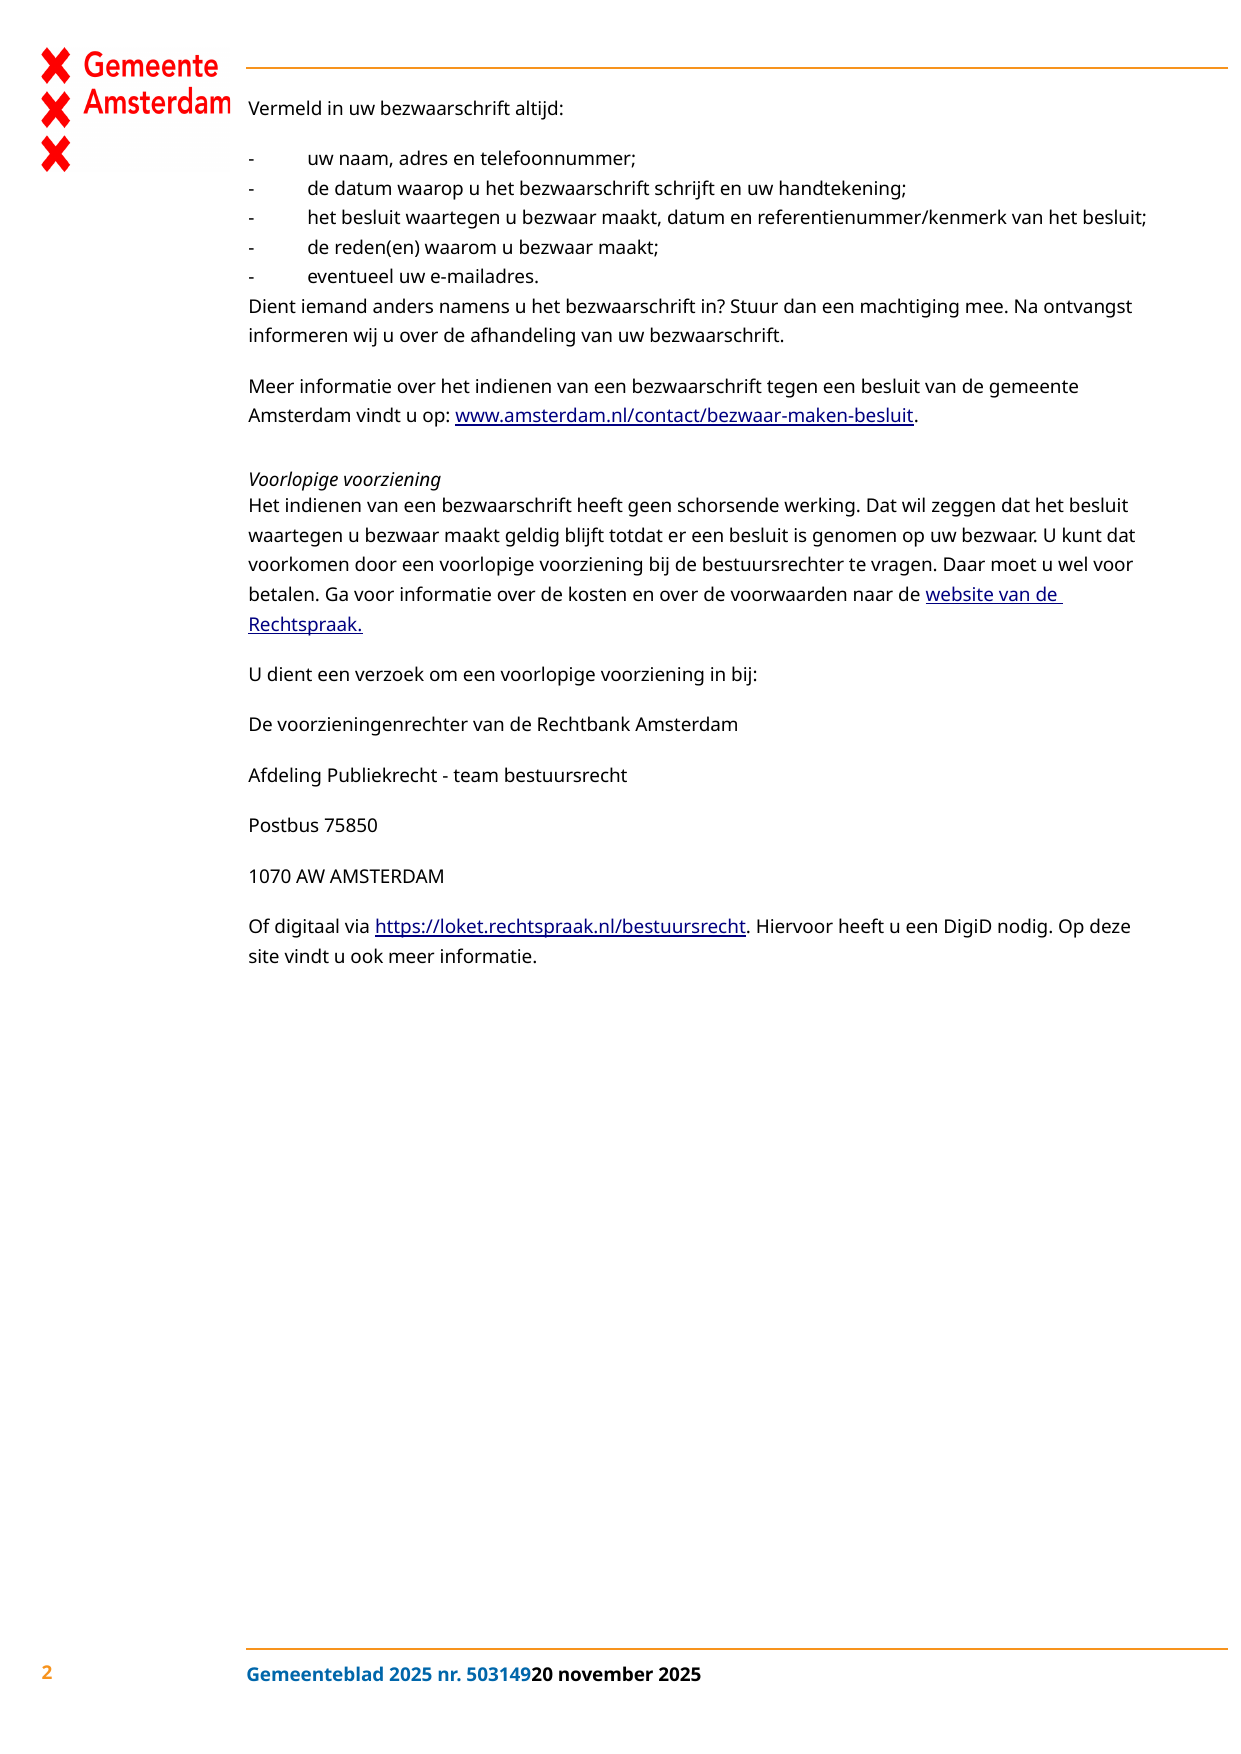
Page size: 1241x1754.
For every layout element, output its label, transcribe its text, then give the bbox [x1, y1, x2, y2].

text De voorzieningenrechter van de Rechtbank Amsterdam [248, 712, 1152, 737]
text Postbus 75850 [248, 812, 1152, 838]
list eventueel uw e-mailadres. [248, 263, 1152, 289]
list het besluit waartegen u bezwaar maakt, datum en referentienummer/kenmerk van het besluit; [248, 204, 1152, 230]
text Meer informatie over het indienen van een bezwaarschrift tegen een besluit van de gemeente Amsterdam vindt u op: www.amsterdam.nl/contact/bezwaar-maken-besluit. [248, 373, 1152, 428]
text 1070 AW AMSTERDAM [248, 863, 1152, 888]
picture [41, 47, 231, 172]
list de datum waarop u het bezwaarschrift schrijft en uw handtekening; [248, 175, 1152, 201]
list uw naam, adres en telefoonnummer; [248, 145, 1152, 171]
text Voorlopige voorziening [248, 467, 1152, 492]
text Vermeld in uw bezwaarschrift altijd: [248, 95, 1152, 121]
text Dient iemand anders namens u het bezwaarschrift in? Stuur dan een machtiging mee. Na ontvangst informeren wij u over de afhandeling van uw bezwaarschrift. [248, 293, 1152, 348]
text U dient een verzoek om een voorlopige voorziening in bij: [248, 661, 1152, 687]
list de reden(en) waarom u bezwaar maakt; [248, 234, 1152, 260]
text Of digitaal via https://loket.rechtspraak.nl/bestuursrecht. Hiervoor heeft u een DigiD nodig. Op deze site vindt u ook meer informatie. [248, 913, 1152, 968]
text Het indienen van een bezwaarschrift heeft geen schorsende werking. Dat wil zeggen dat het besluit waartegen u bezwaar maakt geldig blijft totdat er een besluit is genomen op uw bezwaar. U kunt dat voorkomen door een voorlopige voorziening bij de bestuursrechter te vragen. Daar moet u wel voor betalen. Ga voor informatie over de kosten en over de voorwaarden naar de website van de Rechtspraak. [248, 492, 1152, 636]
text Afdeling Publiekrecht - team bestuursrecht [248, 762, 1152, 788]
